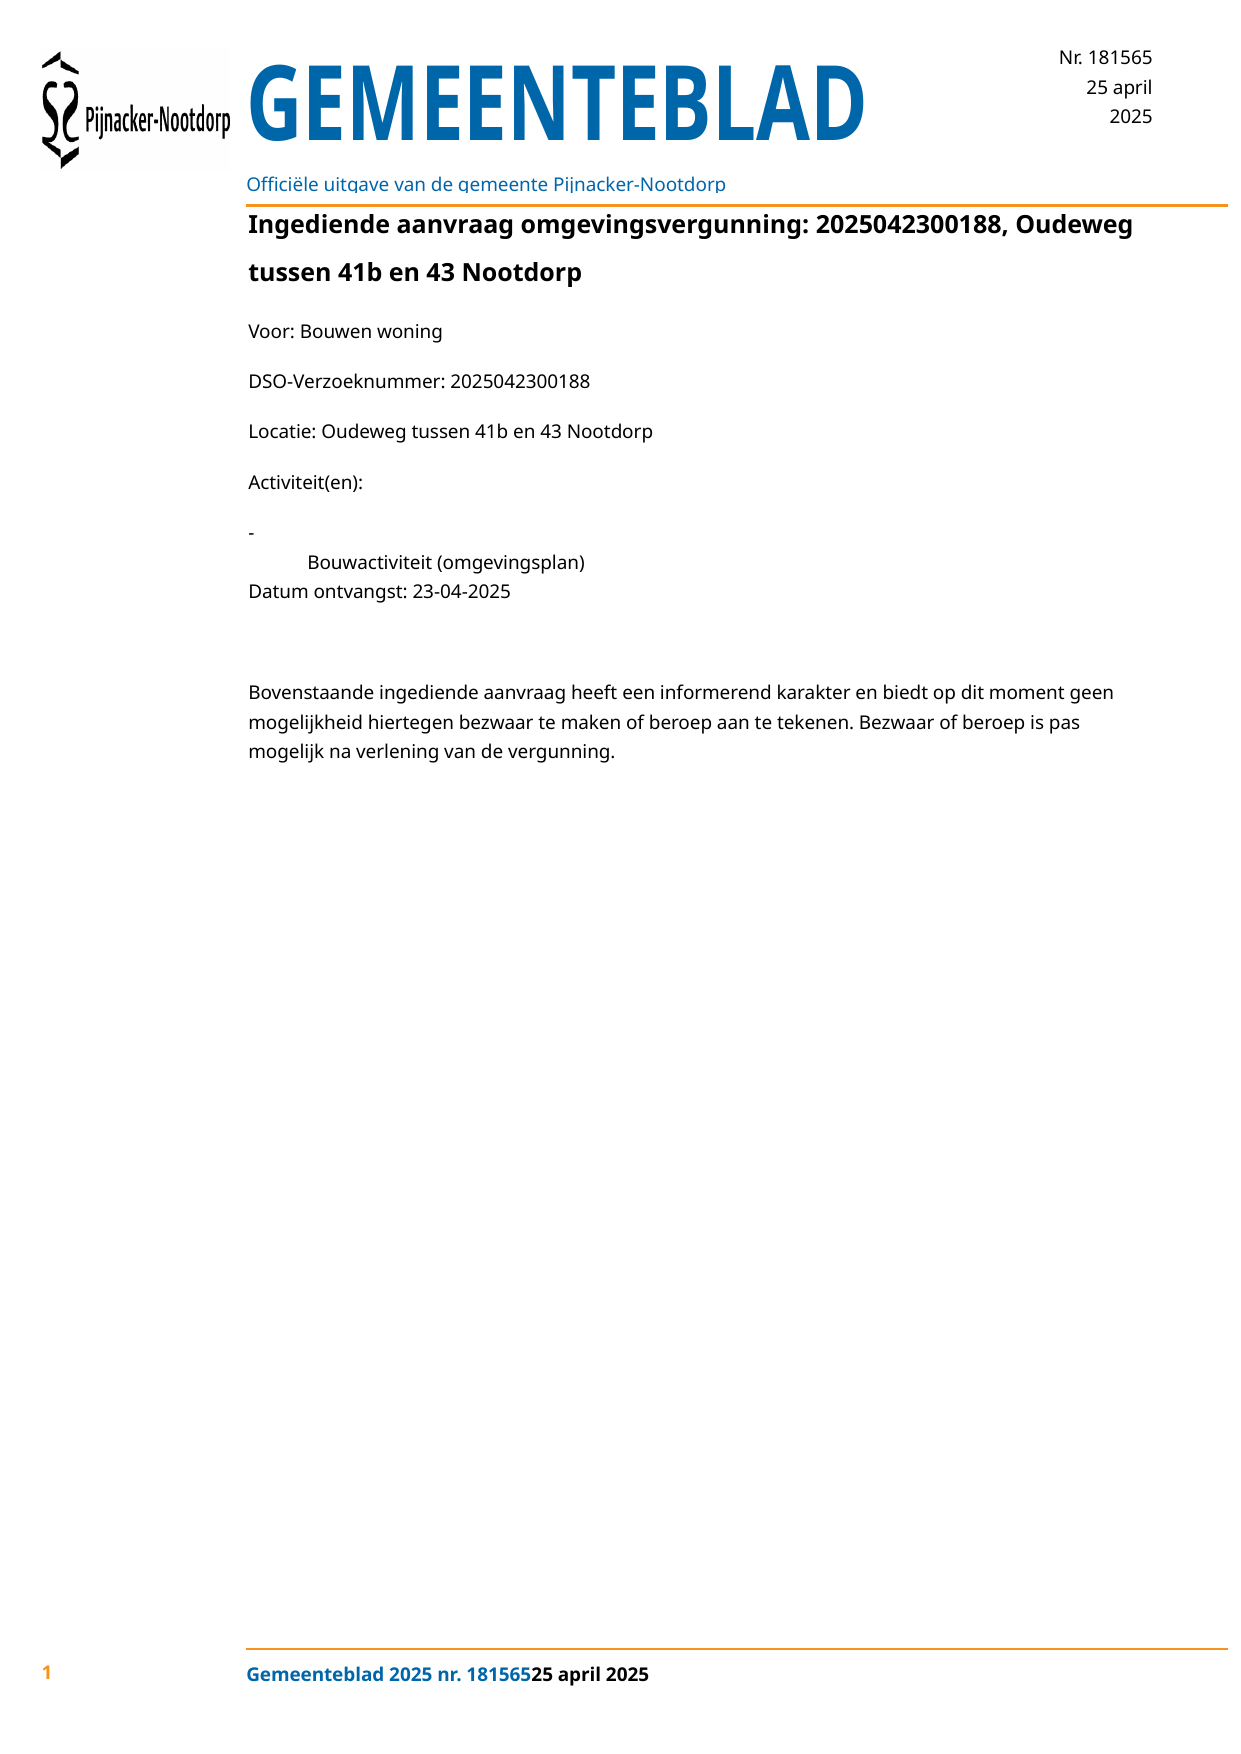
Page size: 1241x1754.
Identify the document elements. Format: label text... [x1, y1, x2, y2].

text Voor: Bouwen woning [248, 318, 1152, 344]
picture [41, 47, 231, 172]
text Bovenstaande ingediende aanvraag heeft een informerend karakter en biedt op dit moment geen mogelijkheid hiertegen bezwaar te maken of beroep aan te tekenen. Bezwaar of beroep is pas mogelijk na verlening van de vergunning. [248, 679, 1152, 764]
text Locatie: Oudeweg tussen 41b en 43 Nootdorp [248, 419, 1152, 444]
text Activiteit(en): [248, 469, 1152, 495]
text Datum ontvangst: 23-04-2025 [248, 579, 1152, 604]
text Ingediende aanvraag omgevingsvergunning: 2025042300188, Oudeweg tussen 41b en 43 Nootdorp [248, 207, 1152, 288]
text DSO-Verzoeknummer: 2025042300188 [248, 368, 1152, 394]
list Bouwactiviteit (omgevingsplan) [248, 549, 1152, 575]
